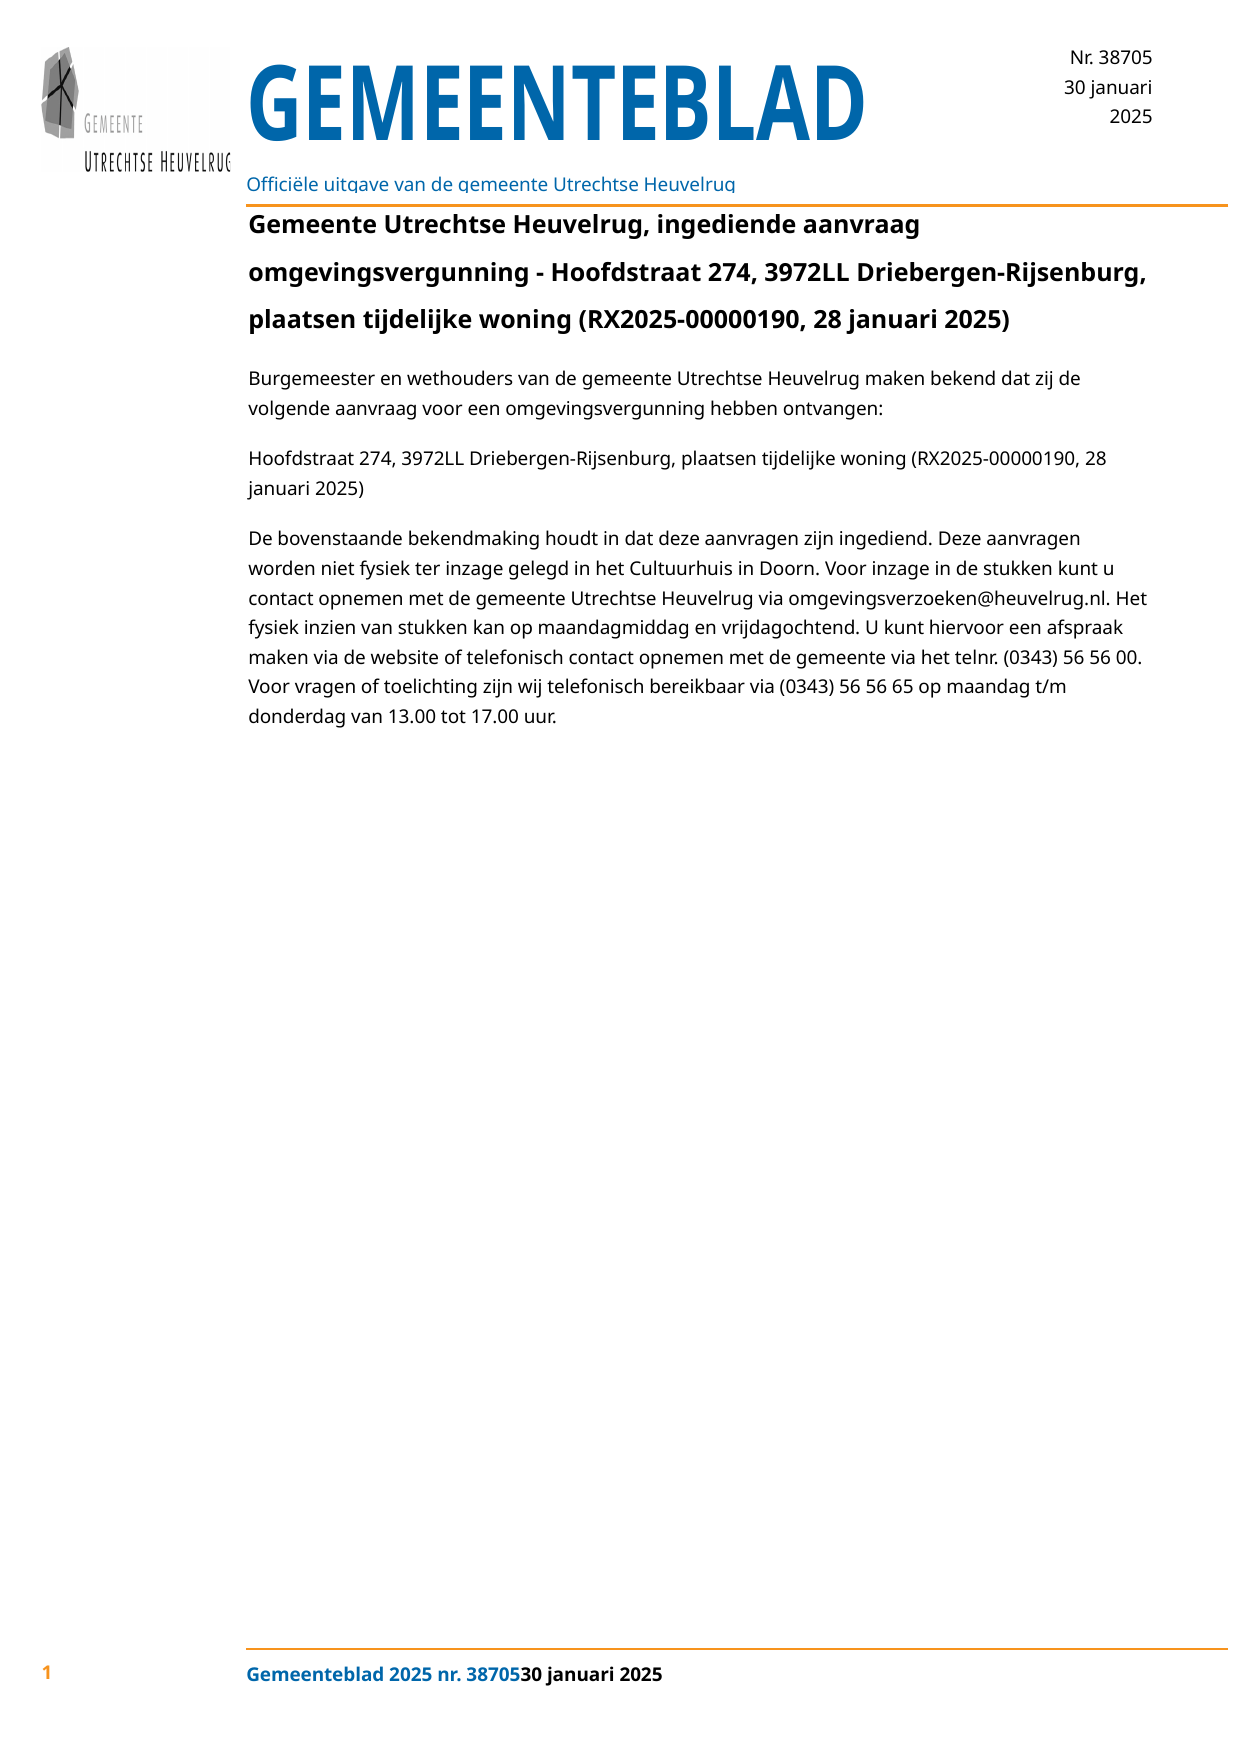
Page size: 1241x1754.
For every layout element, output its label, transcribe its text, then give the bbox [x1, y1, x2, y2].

picture [41, 47, 231, 172]
text Hoofdstraat 274, 3972LL Driebergen-Rijsenburg, plaatsen tijdelijke woning (RX2025-00000190, 28 januari 2025) [248, 446, 1152, 501]
text De bovenstaande bekendmaking houdt in dat deze aanvragen zijn ingediend. Deze aanvragen worden niet fysiek ter inzage gelegd in het Cultuurhuis in Doorn. Voor inzage in de stukken kunt u contact opnemen met de gemeente Utrechtse Heuvelrug via omgevingsverzoeken@heuvelrug.nl. Het fysiek inzien van stukken kan op maandagmiddag en vrijdagochtend. U kunt hiervoor een afspraak maken via de website of telefonisch contact opnemen met de gemeente via het telnr. (0343) 56 56 00. Voor vragen of toelichting zijn wij telefonisch bereikbaar via (0343) 56 56 65 op maandag t/m donderdag van 13.00 tot 17.00 uur. [248, 526, 1152, 729]
text Burgemeester en wethouders van de gemeente Utrechtse Heuvelrug maken bekend dat zij de volgende aanvraag voor een omgevingsvergunning hebben ontvangen: [248, 366, 1152, 421]
text Gemeente Utrechtse Heuvelrug, ingediende aanvraag omgevingsvergunning - Hoofdstraat 274, 3972LL Driebergen-Rijsenburg, plaatsen tijdelijke woning (RX2025-00000190, 28 januari 2025) [248, 207, 1152, 336]
